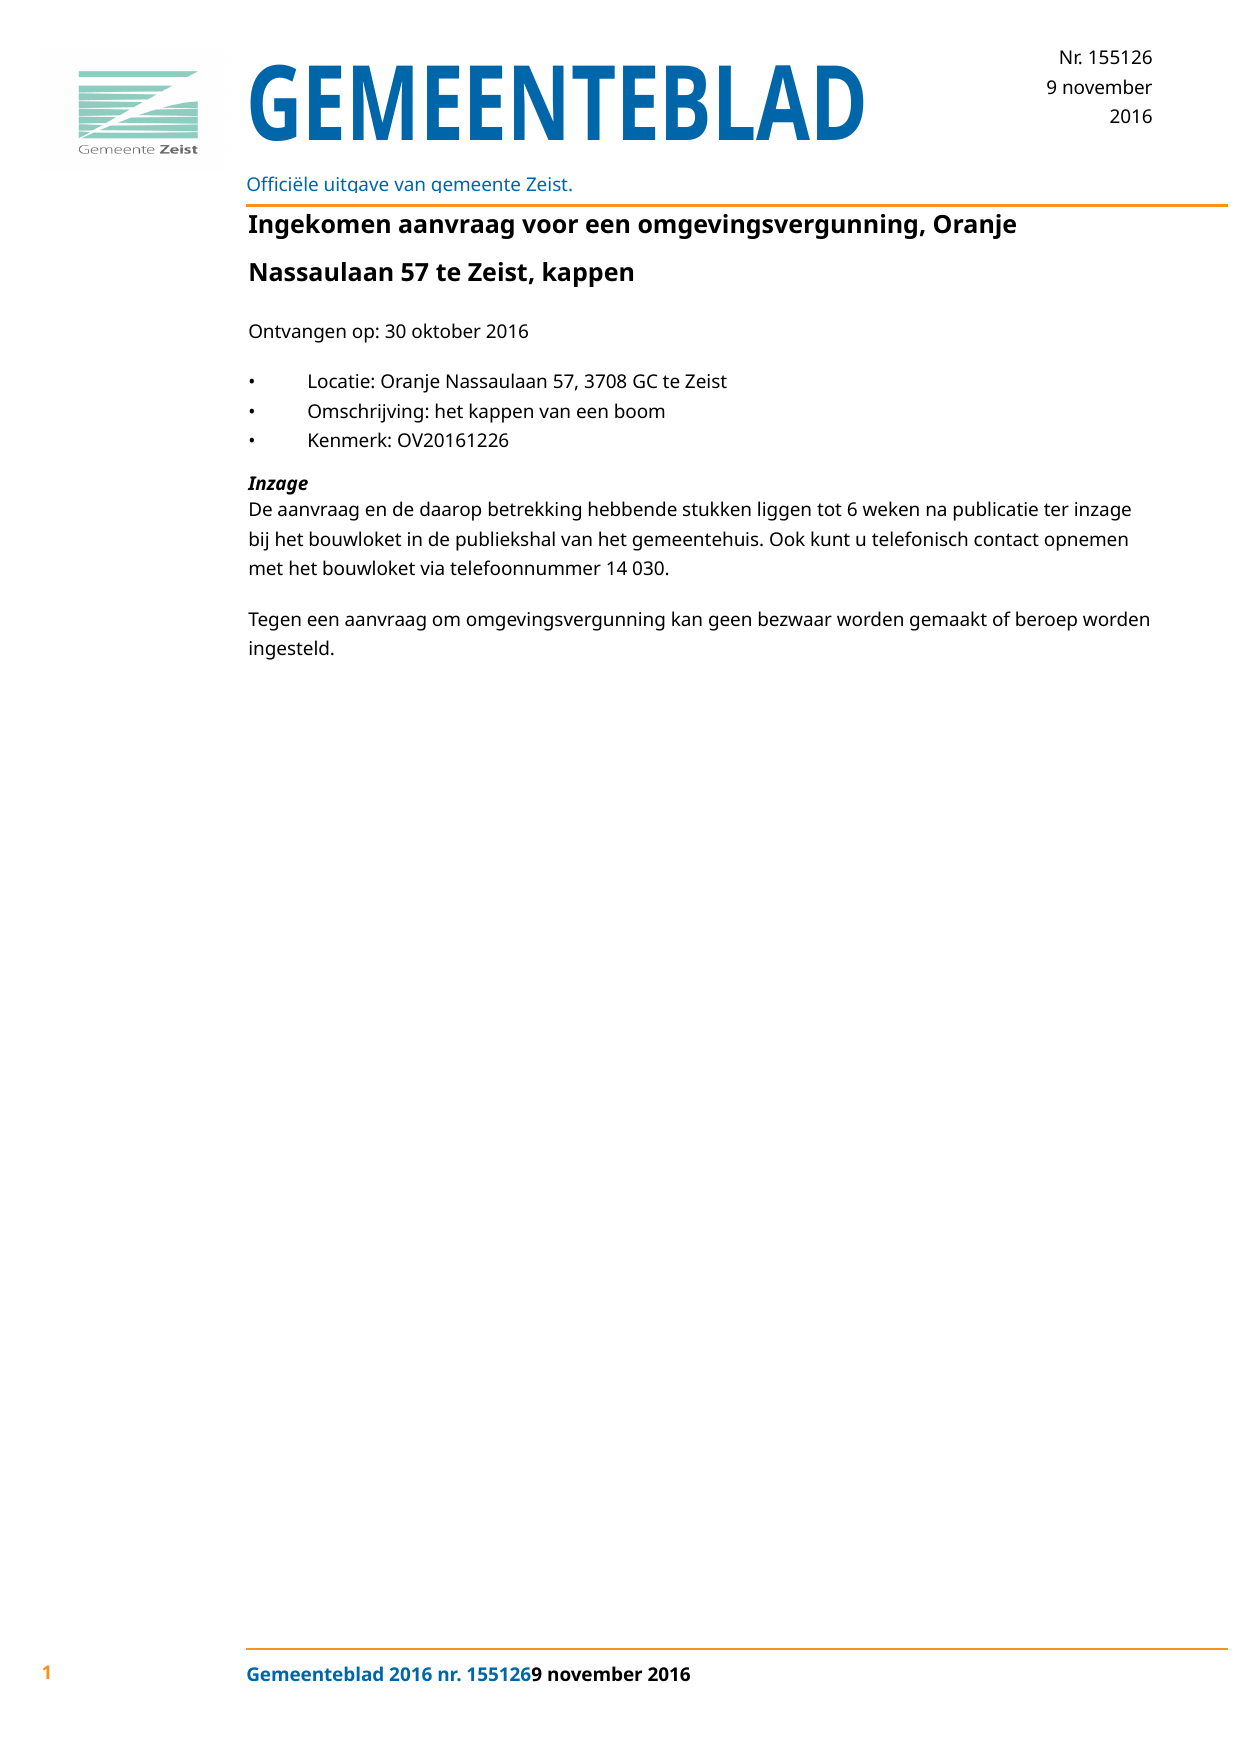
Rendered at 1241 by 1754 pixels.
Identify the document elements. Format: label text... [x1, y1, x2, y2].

text Inzage [248, 471, 1152, 496]
text Ontvangen op: 30 oktober 2016 [248, 318, 1152, 344]
text Ingekomen aanvraag voor een omgevingsvergunning, Oranje Nassaulaan 57 te Zeist, kappen [248, 207, 1152, 288]
picture [41, 47, 231, 172]
list Omschrijving: het kappen van een boom [248, 398, 1152, 424]
text De aanvraag en de daarop betrekking hebbende stukken liggen tot 6 weken na publicatie ter inzage bij het bouwloket in de publiekshal van het gemeentehuis. Ook kunt u telefonisch contact opnemen met het bouwloket via telefoonnummer 14 030. [248, 496, 1152, 581]
text Tegen een aanvraag om omgevingsvergunning kan geen bezwaar worden gemaakt of beroep worden ingesteld. [248, 606, 1152, 661]
list Kenmerk: OV20161226 [248, 427, 1152, 453]
list Locatie: Oranje Nassaulaan 57, 3708 GC te Zeist [248, 368, 1152, 394]
